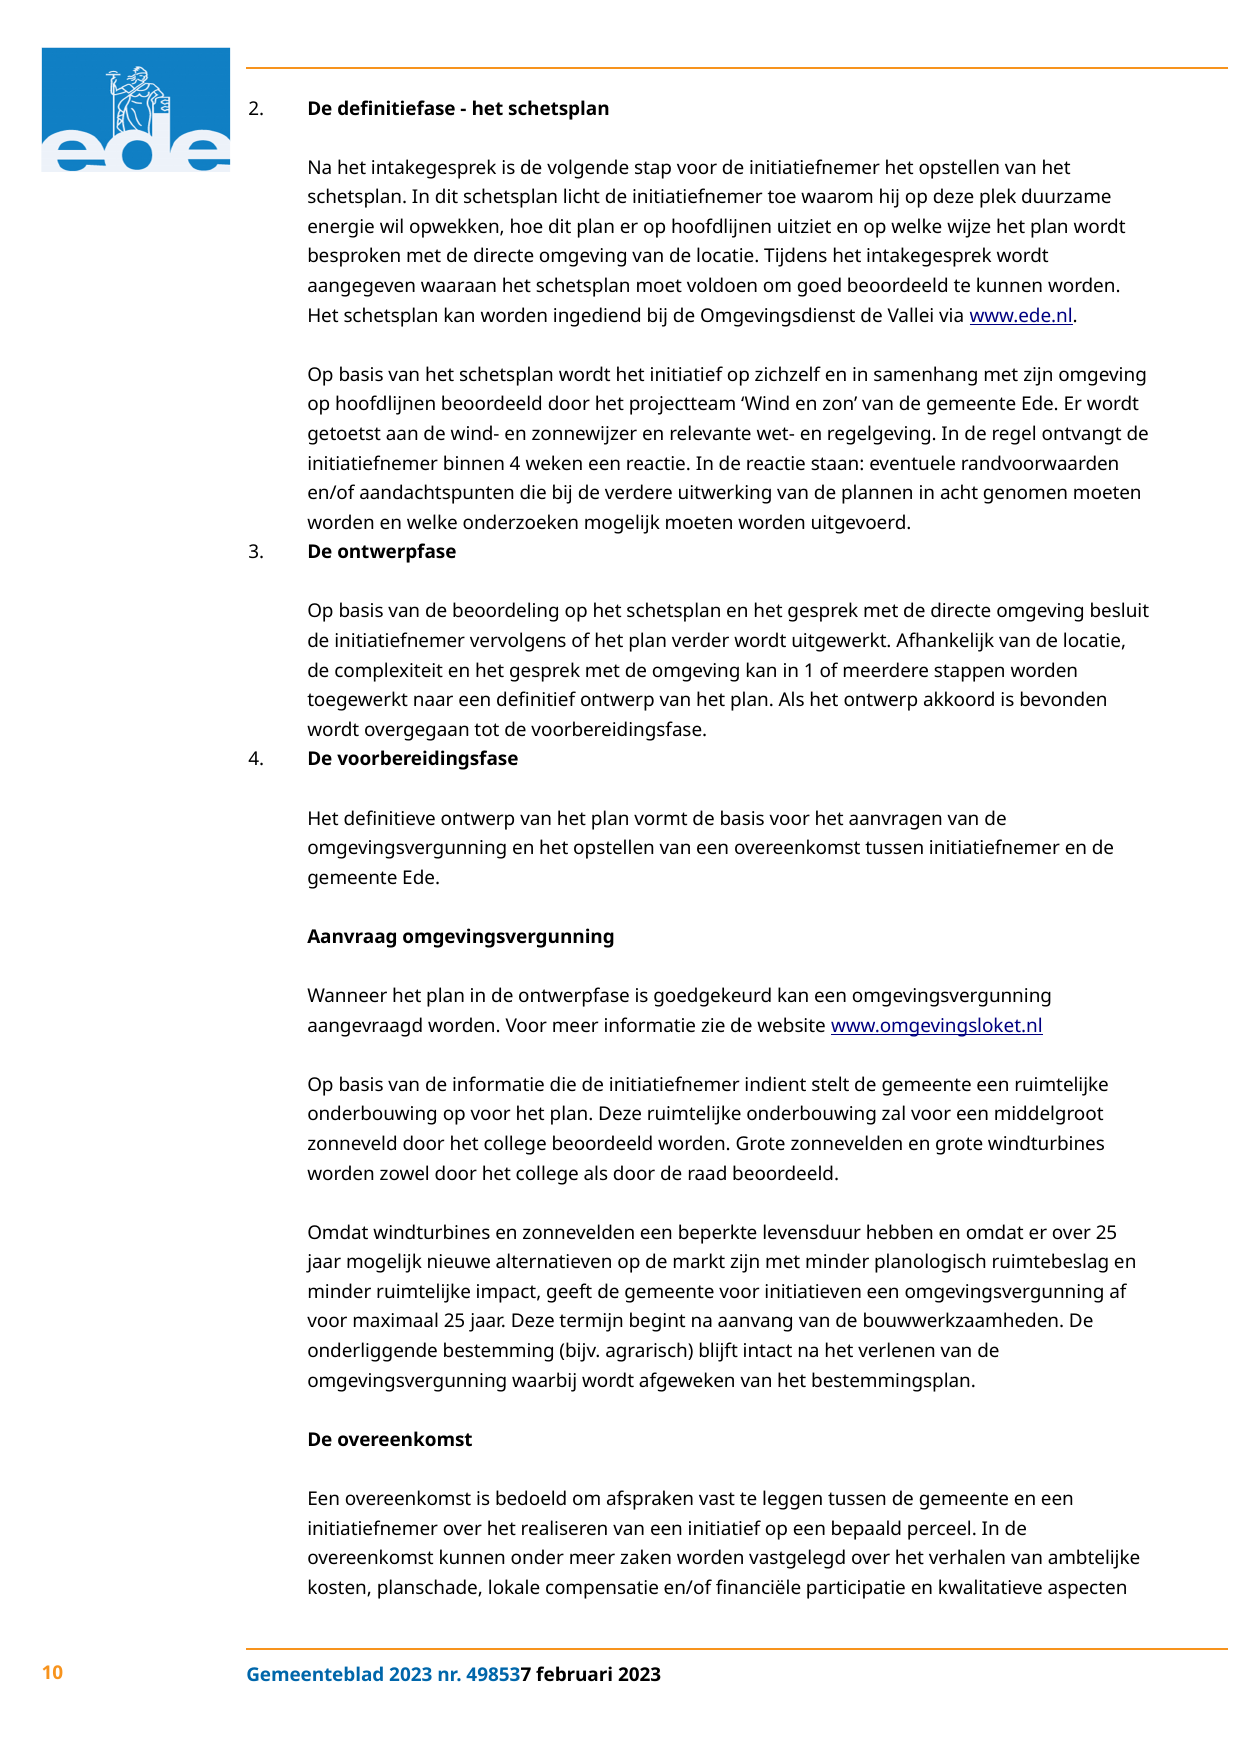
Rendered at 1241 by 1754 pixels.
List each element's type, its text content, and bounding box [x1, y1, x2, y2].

list Omdat windturbines en zonnevelden een beperkte levensduur hebben en omdat er over 25 jaar mogelijk nieuwe alternatieven op de markt zijn met minder planologisch ruimtebeslag en minder ruimtelijke impact, geeft de gemeente voor initiatieven een omgevingsvergunning af voor maximaal 25 jaar. Deze termijn begint na aanvang van de bouwwerkzaamheden. De onderliggende bestemming (bijv. agrarisch) blijft intact na het verlenen van de omgevingsvergunning waarbij wordt afgeweken van het bestemmingsplan. [248, 1219, 1152, 1393]
list Een overeenkomst is bedoeld om afspraken vast te leggen tussen de gemeente en een initiatiefnemer over het realiseren van een initiatief op een bepaald perceel. In de overeenkomst kunnen onder meer zaken worden vastgelegd over het verhalen van ambtelijke kosten, planschade, lokale compensatie en/of financiële participatie en kwalitatieve aspecten [248, 1485, 1152, 1600]
list Het definitieve ontwerp van het plan vormt de basis voor het aanvragen van de omgevingsvergunning en het opstellen van een overeenkomst tussen initiatiefnemer en de gemeente Ede. [248, 805, 1152, 890]
list Op basis van het schetsplan wordt het initiatief op zichzelf en in samenhang met zijn omgeving op hoofdlijnen beoordeeld door het projectteam ‘Wind en zon’ van de gemeente Ede. Er wordt getoetst aan de wind- en zonnewijzer en relevante wet- en regelgeving. In de regel ontvangt de initiatiefnemer binnen 4 weken een reactie. In de reactie staan: eventuele randvoorwaarden en/of aandachtspunten die bij de verdere uitwerking van de plannen in acht genomen moeten worden en welke onderzoeken mogelijk moeten worden uitgevoerd. [248, 361, 1152, 535]
list Aanvraag omgevingsvergunning [248, 923, 1152, 949]
list De voorbereidingsfase [248, 746, 1152, 771]
list Op basis van de beoordeling op het schetsplan en het gesprek met de directe omgeving besluit de initiatiefnemer vervolgens of het plan verder wordt uitgewerkt. Afhankelijk van de locatie, de complexiteit en het gesprek met de omgeving kan in 1 of meerdere stappen worden toegewerkt naar een definitief ontwerp van het plan. Als het ontwerp akkoord is bevonden wordt overgegaan tot de voorbereidingsfase. [248, 598, 1152, 742]
list Wanneer het plan in de ontwerpfase is goedgekeurd kan een omgevingsvergunning aangevraagd worden. Voor meer informatie zie de website www.omgevingsloket.nl [248, 982, 1152, 1038]
picture [41, 47, 231, 172]
list De definitiefase - het schetsplan [248, 95, 1152, 121]
list Op basis van de informatie die de initiatiefnemer indient stelt de gemeente een ruimtelijke onderbouwing op voor het plan. Deze ruimtelijke onderbouwing zal voor een middelgroot zonneveld door het college beoordeeld worden. Grote zonnevelden en grote windturbines worden zowel door het college als door de raad beoordeeld. [248, 1071, 1152, 1186]
list De ontwerpfase [248, 538, 1152, 564]
list Na het intakegesprek is de volgende stap voor de initiatiefnemer het opstellen van het schetsplan. In dit schetsplan licht de initiatiefnemer toe waarom hij op deze plek duurzame energie wil opwekken, hoe dit plan er op hoofdlijnen uitziet en op welke wijze het plan wordt besproken met de directe omgeving van de locatie. Tijdens het intakegesprek wordt aangegeven waaraan het schetsplan moet voldoen om goed beoordeeld te kunnen worden. Het schetsplan kan worden ingediend bij de Omgevingsdienst de Vallei via www.ede.nl. [248, 154, 1152, 328]
list De overeenkomst [248, 1426, 1152, 1452]
